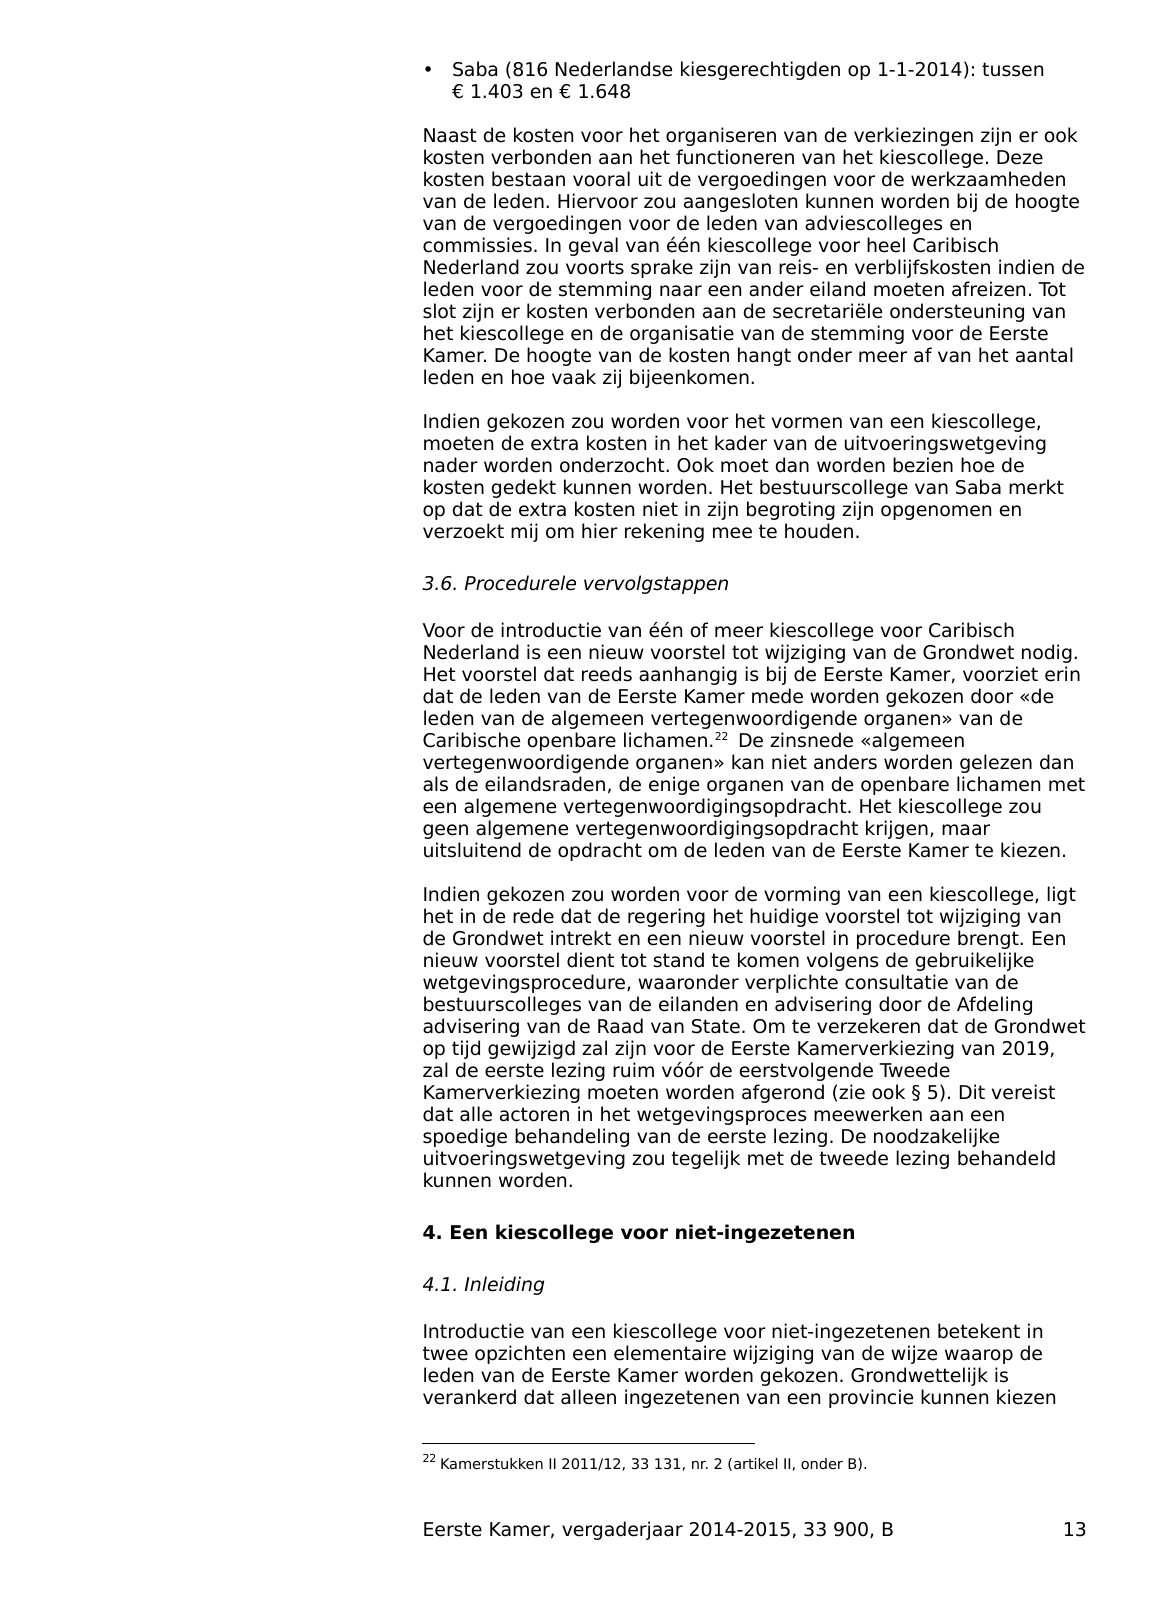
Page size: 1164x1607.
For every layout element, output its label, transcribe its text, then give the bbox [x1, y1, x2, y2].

text Introductie van een kiescollege voor niet-ingezetenen betekent in twee opzichten een elementaire wijziging van de wijze waarop de leden van de Eerste Kamer worden gekozen. Grondwettelijk is verankerd dat alleen ingezetenen van een provincie kunnen kiezen [422, 1321, 1087, 1408]
text Indien gekozen zou worden voor het vormen van een kiescollege, moeten de extra kosten in het kader van de uitvoeringswetgeving nader worden onderzocht. Ook moet dan worden bezien hoe de kosten gedekt kunnen worden. Het bestuurscollege van Saba merkt op dat de extra kosten niet in zijn begroting zijn opgenomen en verzoekt mij om hier rekening mee te houden. [422, 411, 1087, 543]
subtitle 3.6. Procedurele vervolgstappen [422, 573, 1087, 595]
text Naast de kosten voor het organiseren van de verkiezingen zijn er ook kosten verbonden aan het functioneren van het kiescollege. Deze kosten bestaan vooral uit de vergoedingen voor de werkzaamheden van de leden. Hiervoor zou aangesloten kunnen worden bij de hoogte van de vergoedingen voor de leden van adviescolleges en commissies. In geval van één kiescollege voor heel Caribisch Nederland zou voorts sprake zijn van reis- en verblijfskosten indien de leden voor de stemming naar een ander eiland moeten afreizen. Tot slot zijn er kosten verbonden aan de secretariële ondersteuning van het kiescollege en de organisatie van de stemming voor de Eerste Kamer. De hoogte van de kosten hangt onder meer af van het aantal leden en hoe vaak zij bijeenkomen. [422, 125, 1087, 389]
text Kamerstukken II 2011/12, 33 131, nr. 2 (artikel II, onder B). [422, 1452, 1087, 1474]
text • Saba (816 Nederlandse kiesgerechtigden op 1-1-2014): tussen € 1.403 en € 1.648 [422, 59, 1087, 103]
text Indien gekozen zou worden voor de vorming van een kiescollege, ligt het in de rede dat de regering het huidige voorstel tot wijziging van de Grondwet intrekt en een nieuw voorstel in procedure brengt. Een nieuw voorstel dient tot stand te komen volgens de gebruikelijke wetgevingsprocedure, waaronder verplichte consultatie van de bestuurscolleges van de eilanden en advisering door de Afdeling advisering van de Raad van State. Om te verzekeren dat de Grondwet op tijd gewijzigd zal zijn voor de Eerste Kamerverkiezing van 2019, zal de eerste lezing ruim vóór de eerstvolgende Tweede Kamerverkiezing moeten worden afgerond (zie ook § 5). Dit vereist dat alle actoren in het wetgevingsproces meewerken aan een spoedige behandeling van de eerste lezing. De noodzakelijke uitvoeringswetgeving zou tegelijk met de tweede lezing behandeld kunnen worden. [422, 884, 1087, 1192]
text Voor de introductie van één of meer kiescollege voor Caribisch Nederland is een nieuw voorstel tot wijziging van de Grondwet nodig. Het voorstel dat reeds aanhangig is bij de Eerste Kamer, voorziet erin dat de leden van de Eerste Kamer mede worden gekozen door «de leden van de algemeen vertegenwoordigende organen» van de Caribische openbare lichamen. De zinsnede «algemeen vertegenwoordigende organen» kan niet anders worden gelezen dan als de eilandsraden, de enige organen van de openbare lichamen met een algemene vertegenwoordigingsopdracht. Het kiescollege zou geen algemene vertegenwoordigingsopdracht krijgen, maar uitsluitend de opdracht om de leden van de Eerste Kamer te kiezen. [422, 620, 1087, 862]
subtitle 4. Een kiescollege voor niet-ingezetenen [422, 1222, 1087, 1244]
subtitle 4.1. Inleiding [422, 1274, 1087, 1296]
